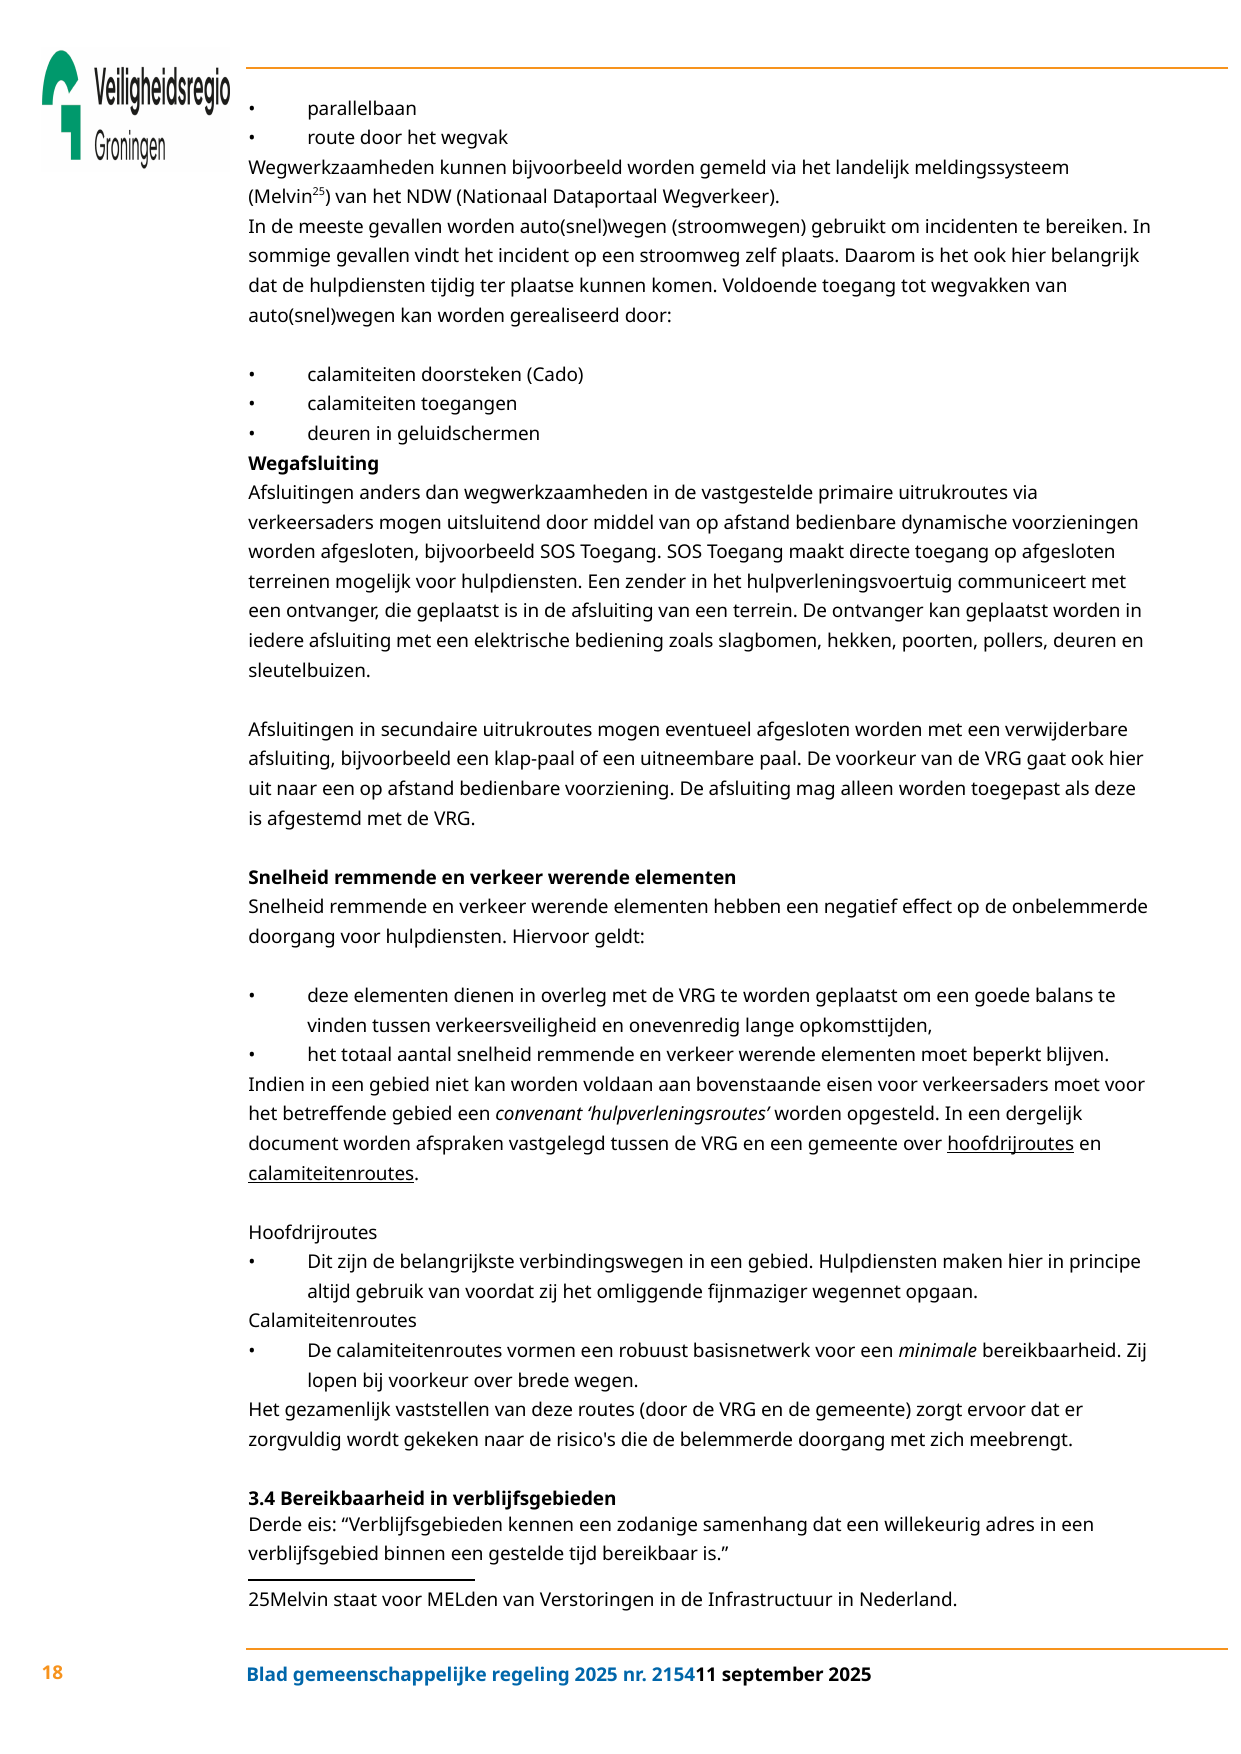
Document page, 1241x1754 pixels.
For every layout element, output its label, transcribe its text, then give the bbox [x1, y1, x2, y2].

list calamiteiten doorsteken (Cado) [248, 361, 1152, 387]
text Het gezamenlijk vaststellen van deze routes (door de VRG en de gemeente) zorgt ervoor dat er zorgvuldig wordt gekeken naar de risico's die de belemmerde doorgang met zich meebrengt. [248, 1396, 1152, 1452]
text Indien in een gebied niet kan worden voldaan aan bovenstaande eisen voor verkeersaders moet voor het betreffende gebied een convenant ‘hulpverleningsroutes’ worden opgesteld. In een dergelijk document worden afspraken vastgelegd tussen de VRG en een gemeente over hoofdrijroutes en calamiteitenroutes. [248, 1071, 1152, 1186]
picture [41, 47, 231, 172]
list deuren in geluidschermen [248, 420, 1152, 446]
text Melvin staat voor MELden van Verstoringen in de Infrastructuur in Nederland. [248, 1586, 1152, 1612]
list route door het wegvak [248, 124, 1152, 150]
list Dit zijn de belangrijkste verbindingswegen in een gebied. Hulpdiensten maken hier in principe altijd gebruik van voordat zij het omliggende fijnmaziger wegennet opgaan. [248, 1248, 1152, 1304]
text In de meeste gevallen worden auto(snel)wegen (stroomwegen) gebruikt om incidenten te bereiken. In sommige gevallen vindt het incident op een stroomweg zelf plaats. Daarom is het ook hier belangrijk dat de hulpdiensten tijdig ter plaatse kunnen komen. Voldoende toegang tot wegvakken van auto(snel)wegen kan worden gerealiseerd door: [248, 213, 1152, 328]
list De calamiteitenroutes vormen een robuust basisnetwerk voor een minimale bereikbaarheid. Zij lopen bij voorkeur over brede wegen. [248, 1337, 1152, 1393]
table_header Derde eis: “Verblijfsgebieden kennen een zodanige samenhang dat een willekeurig adres in een verblijfsgebied binnen een gestelde tijd bereikbaar is.” [248, 1511, 1152, 1566]
text Hoofdrijroutes [248, 1219, 1152, 1245]
text Wegafsluiting [248, 450, 1152, 476]
text Afsluitingen in secundaire uitrukroutes mogen eventueel afgesloten worden met een verwijderbare afsluiting, bijvoorbeeld een klap-paal of een uitneembare paal. De voorkeur van de VRG gaat ook hier uit naar een op afstand bedienbare voorziening. De afsluiting mag alleen worden toegepast als deze is afgestemd met de VRG. [248, 716, 1152, 831]
list deze elementen dienen in overleg met de VRG te worden geplaatst om een goede balans te vinden tussen verkeersveiligheid en onevenredig lange opkomsttijden, [248, 982, 1152, 1038]
list calamiteiten toegangen [248, 391, 1152, 416]
text Afsluitingen anders dan wegwerkzaamheden in de vastgestelde primaire uitrukroutes via verkeersaders mogen uitsluitend door middel van op afstand bedienbare dynamische voorzieningen worden afgesloten, bijvoorbeeld SOS Toegang. SOS Toegang maakt directe toegang op afgesloten terreinen mogelijk voor hulpdiensten. Een zender in het hulpverleningsvoertuig communiceert met een ontvanger, die geplaatst is in de afsluiting van een terrein. De ontvanger kan geplaatst worden in iedere afsluiting met een elektrische bediening zoals slagbomen, hekken, poorten, pollers, deuren en sleutelbuizen. [248, 479, 1152, 683]
text Snelheid remmende en verkeer werende elementen hebben een negatief effect op de onbelemmerde doorgang voor hulpdiensten. Hiervoor geldt: [248, 893, 1152, 949]
list het totaal aantal snelheid remmende en verkeer werende elementen moet beperkt blijven. [248, 1041, 1152, 1067]
list parallelbaan [248, 95, 1152, 121]
text Wegwerkzaamheden kunnen bijvoorbeeld worden gemeld via het landelijk meldingssysteem (Melvin) van het NDW (Nationaal Dataportaal Wegverkeer). [248, 154, 1152, 209]
text Snelheid remmende en verkeer werende elementen [248, 864, 1152, 890]
text Calamiteitenroutes [248, 1308, 1152, 1333]
text 3.4 Bereikbaarheid in verblijfsgebieden [248, 1485, 1152, 1511]
